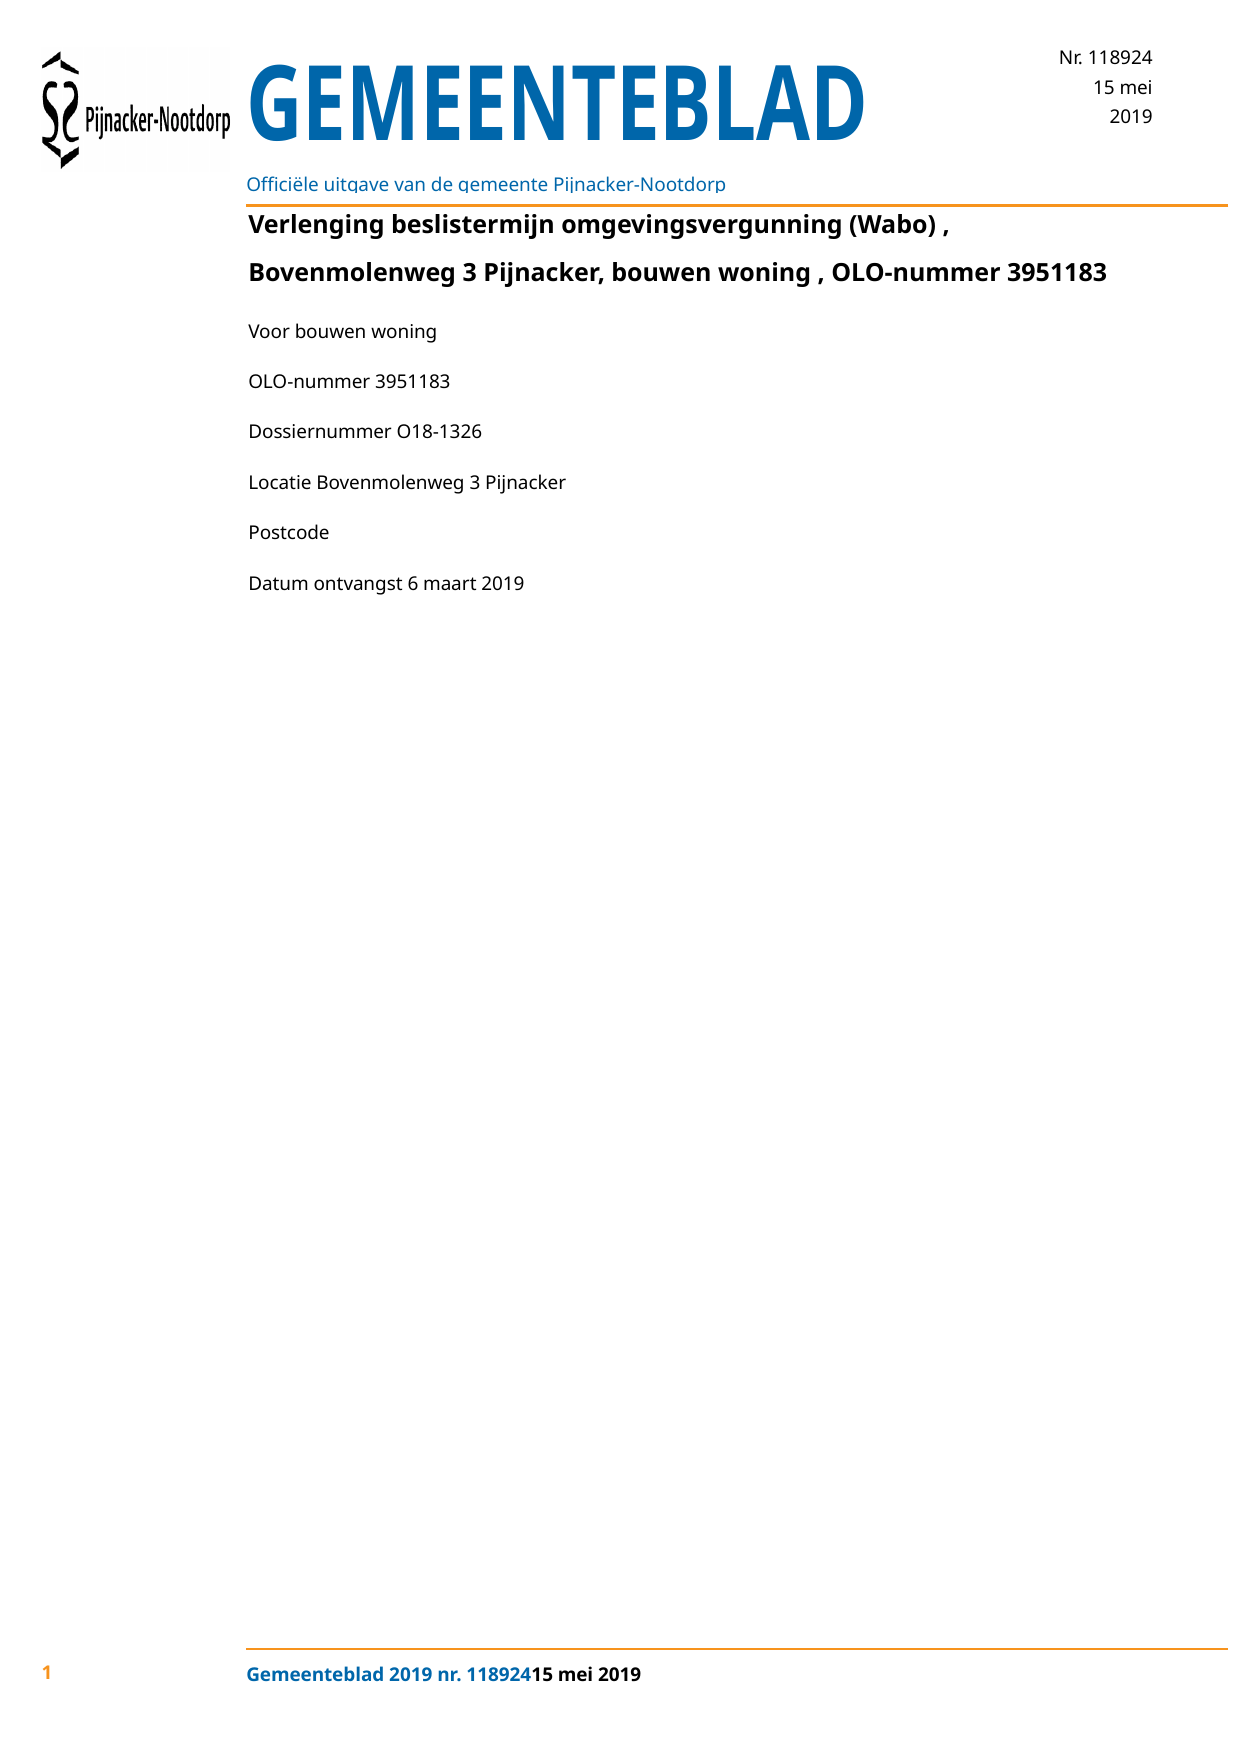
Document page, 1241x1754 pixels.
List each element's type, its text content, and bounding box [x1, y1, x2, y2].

text Verlenging beslistermijn omgevingsvergunning (Wabo) , Bovenmolenweg 3 Pijnacker, bouwen woning , OLO-nummer 3951183 [248, 207, 1152, 288]
text Locatie Bovenmolenweg 3 Pijnacker [248, 469, 1152, 495]
text Dossiernummer O18-1326 [248, 419, 1152, 444]
text Postcode [248, 519, 1152, 545]
text Datum ontvangst 6 maart 2019 [248, 570, 1152, 596]
text Voor bouwen woning [248, 318, 1152, 344]
picture [41, 47, 231, 172]
text OLO-nummer 3951183 [248, 368, 1152, 394]
